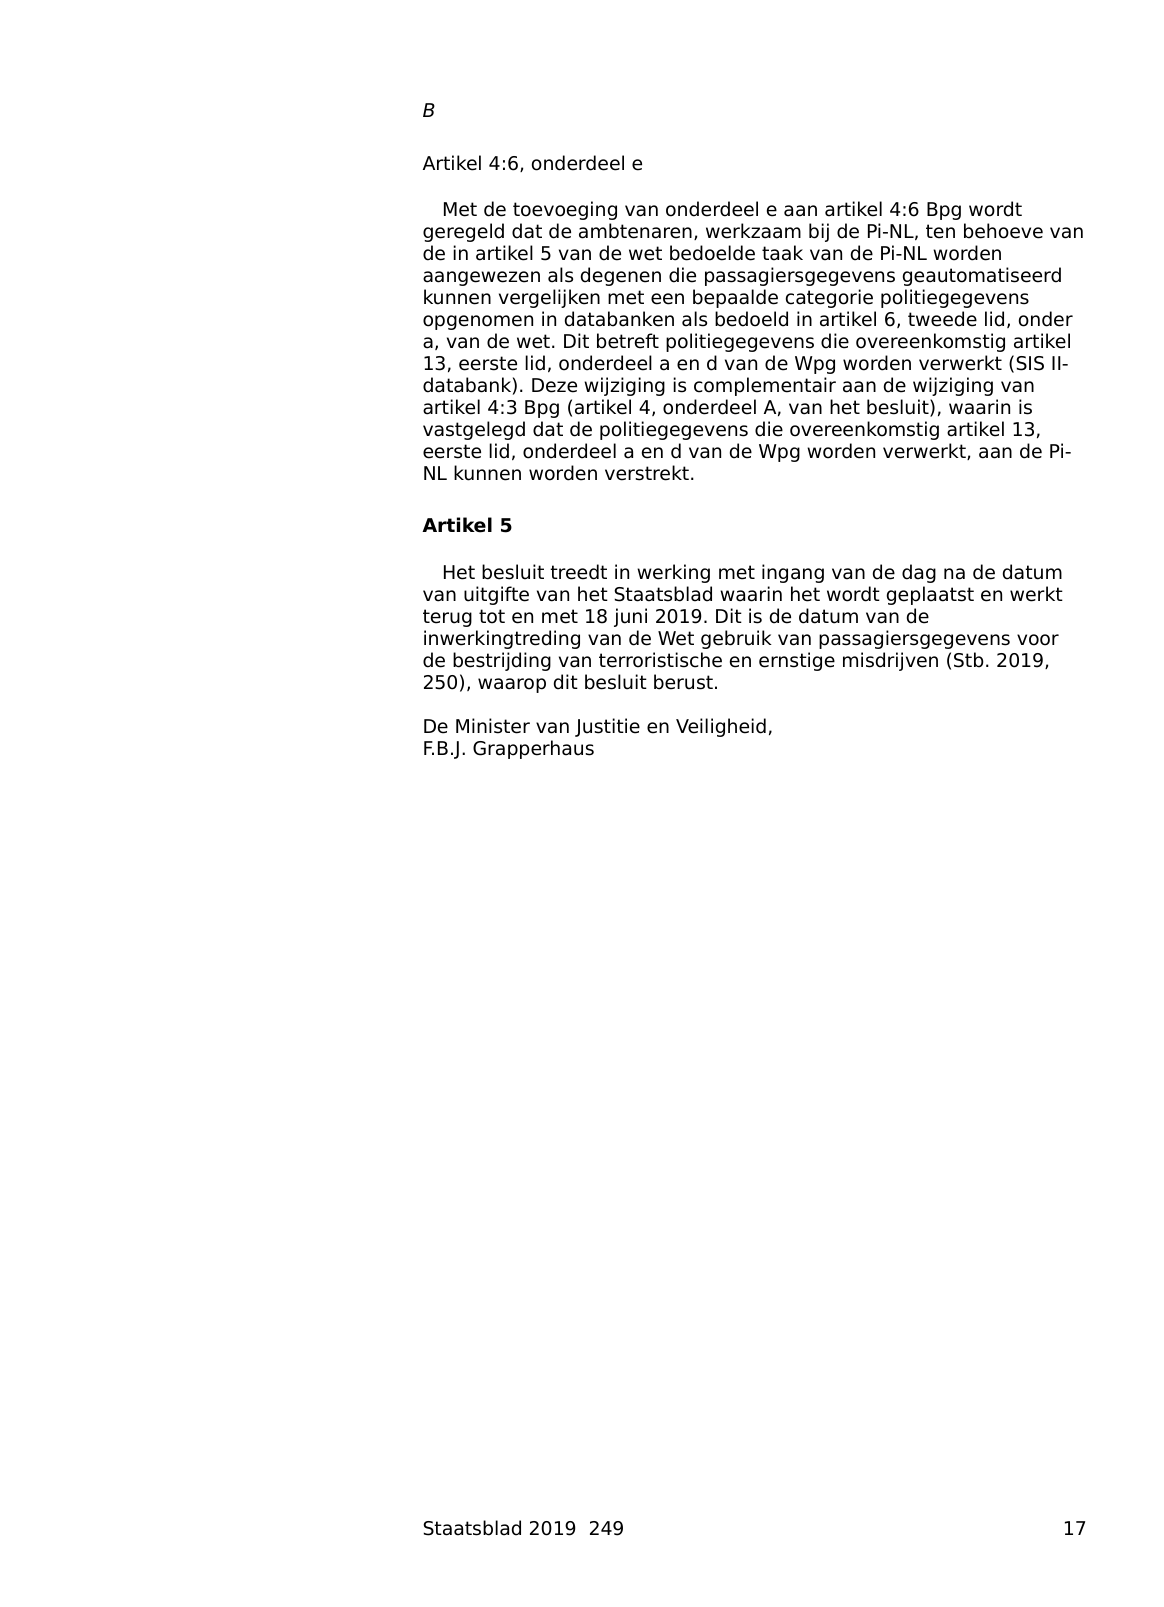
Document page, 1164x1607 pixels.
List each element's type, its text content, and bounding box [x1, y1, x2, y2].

text Het besluit treedt in werking met ingang van de dag na de datum van uitgifte van het Staatsblad waarin het wordt geplaatst en werkt terug tot en met 18 juni 2019. Dit is de datum van de inwerkingtreding van de Wet gebruik van passagiersgegevens voor de bestrijding van terroristische en ernstige misdrijven (Stb. 2019, 250), waarop dit besluit berust. [422, 562, 1087, 694]
text Met de toevoeging van onderdeel e aan artikel 4:6 Bpg wordt geregeld dat de ambtenaren, werkzaam bij de Pi-NL, ten behoeve van de in artikel 5 van de wet bedoelde taak van de Pi-NL worden aangewezen als degenen die passagiersgegevens geautomatiseerd kunnen vergelijken met een bepaalde categorie politiegegevens opgenomen in databanken als bedoeld in artikel 6, tweede lid, onder a, van de wet. Dit betreft politiegegevens die overeenkomstig artikel 13, eerste lid, onderdeel a en d van de Wpg worden verwerkt (SIS II-databank). Deze wijziging is complementair aan de wijziging van artikel 4:3 Bpg (artikel 4, onderdeel A, van het besluit), waarin is vastgelegd dat de politiegegevens die overeenkomstig artikel 13, eerste lid, onderdeel a en d van de Wpg worden verwerkt, aan de Pi-NL kunnen worden verstrekt. [422, 199, 1087, 485]
subtitle B [422, 100, 1087, 122]
subtitle Artikel 5 [422, 515, 1087, 537]
subtitle Artikel 4:6, onderdeel e [422, 152, 1087, 174]
text De Minister van Justitie en Veiligheid, F.B.J. Grapperhaus [422, 716, 1087, 760]
